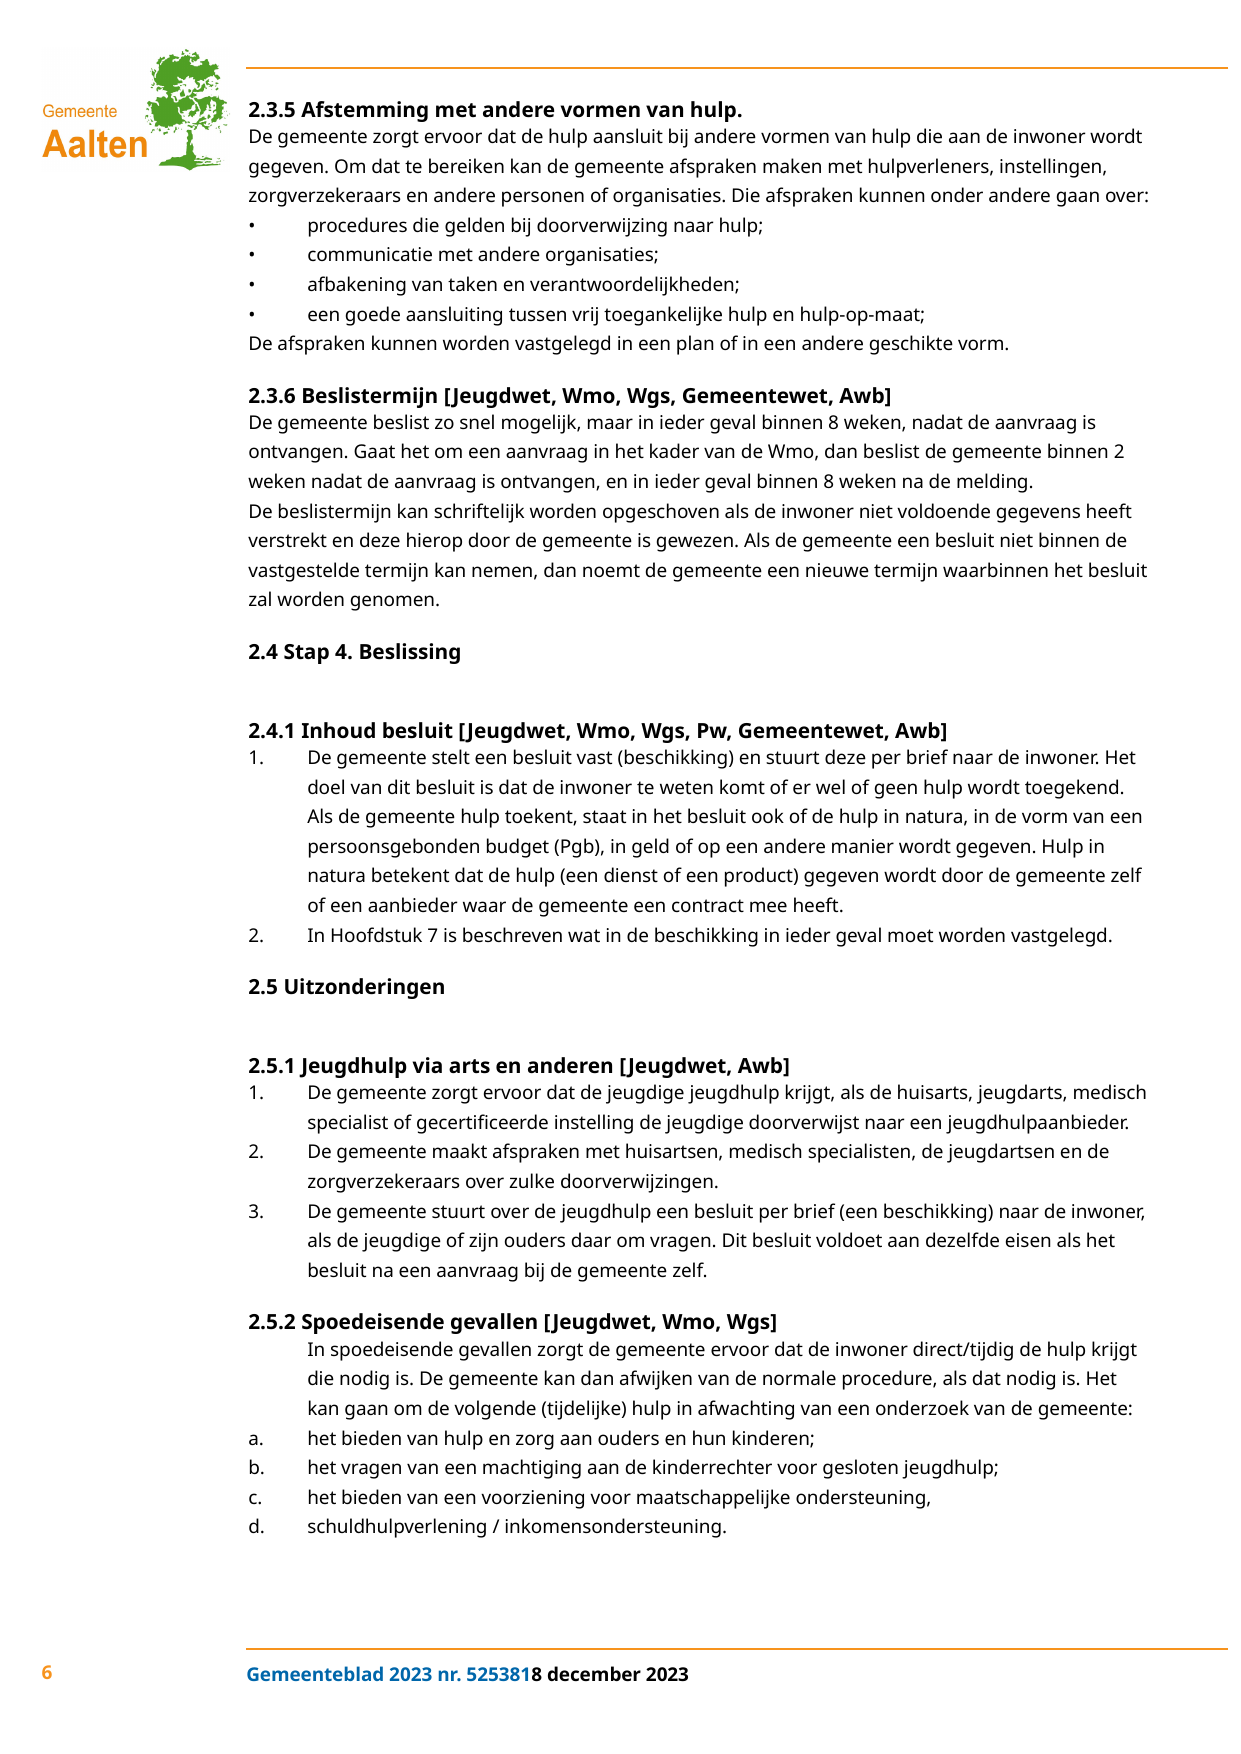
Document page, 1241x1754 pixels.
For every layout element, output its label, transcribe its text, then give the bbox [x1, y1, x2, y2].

list het vragen van een machtiging aan de kinderrechter voor gesloten jeugdhulp; [248, 1454, 1152, 1480]
list procedures die gelden bij doorverwijzing naar hulp; [248, 212, 1152, 238]
list De gemeente maakt afspraken met huisartsen, medisch specialisten, de jeugdartsen en de zorgverzekeraars over zulke doorverwijzingen. [248, 1139, 1152, 1194]
text 2.5.1 Jeugdhulp via arts en anderen [Jeugdwet, Awb] [248, 1051, 1152, 1079]
text 2.4 Stap 4. Beslissing [248, 637, 1152, 666]
text 2.5.2 Spoedeisende gevallen [Jeugdwet, Wmo, Wgs] [248, 1307, 1152, 1336]
list In Hoofdstuk 7 is beschreven wat in de beschikking in ieder geval moet worden vastgelegd. [248, 922, 1152, 948]
list In spoedeisende gevallen zorgt de gemeente ervoor dat de inwoner direct/tijdig de hulp krijgt die nodig is. De gemeente kan dan afwijken van de normale procedure, als dat nodig is. Het kan gaan om de volgende (tijdelijke) hulp in afwachting van een onderzoek van de gemeente: [248, 1336, 1152, 1421]
text De gemeente zorgt ervoor dat de hulp aansluit bij andere vormen van hulp die aan de inwoner wordt gegeven. Om dat te bereiken kan de gemeente afspraken maken met hulpverleners, instellingen, zorgverzekeraars en andere personen of organisaties. Die afspraken kunnen onder andere gaan over: [248, 123, 1152, 208]
text 2.4.1 Inhoud besluit [Jeugdwet, Wmo, Wgs, Pw, Gemeentewet, Awb] [248, 716, 1152, 744]
list het bieden van een voorziening voor maatschappelijke ondersteuning, [248, 1484, 1152, 1509]
text 2.5 Uitzonderingen [248, 972, 1152, 1001]
list communicatie met andere organisaties; [248, 242, 1152, 267]
list een goede aansluiting tussen vrij toegankelijke hulp en hulp-op-maat; [248, 301, 1152, 326]
text De afspraken kunnen worden vastgelegd in een plan of in een andere geschikte vorm. [248, 330, 1152, 356]
text De beslistermijn kan schriftelijk worden opgeschoven als de inwoner niet voldoende gegevens heeft verstrekt en deze hierop door de gemeente is gewezen. Als de gemeente een besluit niet binnen de vastgestelde termijn kan nemen, dan noemt de gemeente een nieuwe termijn waarbinnen het besluit zal worden genomen. [248, 498, 1152, 612]
picture [41, 47, 231, 172]
list schuldhulpverlening / inkomensondersteuning. [248, 1513, 1152, 1539]
text 2.3.5 Afstemming met andere vormen van hulp. [248, 95, 1152, 123]
list afbakening van taken en verantwoordelijkheden; [248, 271, 1152, 297]
text De gemeente beslist zo snel mogelijk, maar in ieder geval binnen 8 weken, nadat de aanvraag is ontvangen. Gaat het om een aanvraag in het kader van de Wmo, dan beslist de gemeente binnen 2 weken nadat de aanvraag is ontvangen, en in ieder geval binnen 8 weken na de melding. [248, 409, 1152, 494]
text 2.3.6 Beslistermijn [Jeugdwet, Wmo, Wgs, Gemeentewet, Awb] [248, 381, 1152, 409]
list het bieden van hulp en zorg aan ouders en hun kinderen; [248, 1425, 1152, 1450]
list De gemeente stelt een besluit vast (beschikking) en stuurt deze per brief naar de inwoner. Het doel van dit besluit is dat de inwoner te weten komt of er wel of geen hulp wordt toegekend. Als de gemeente hulp toekent, staat in het besluit ook of de hulp in natura, in de vorm van een persoonsgebonden budget (Pgb), in geld of op een andere manier wordt gegeven. Hulp in natura betekent dat de hulp (een dienst of een product) gegeven wordt door de gemeente zelf of een aanbieder waar de gemeente een contract mee heeft. [248, 744, 1152, 918]
list De gemeente stuurt over de jeugdhulp een besluit per brief (een beschikking) naar de inwoner, als de jeugdige of zijn ouders daar om vragen. Dit besluit voldoet aan dezelfde eisen als het besluit na een aanvraag bij de gemeente zelf. [248, 1198, 1152, 1283]
list De gemeente zorgt ervoor dat de jeugdige jeugdhulp krijgt, als de huisarts, jeugdarts, medisch specialist of gecertificeerde instelling de jeugdige doorverwijst naar een jeugdhulpaanbieder. [248, 1079, 1152, 1135]
